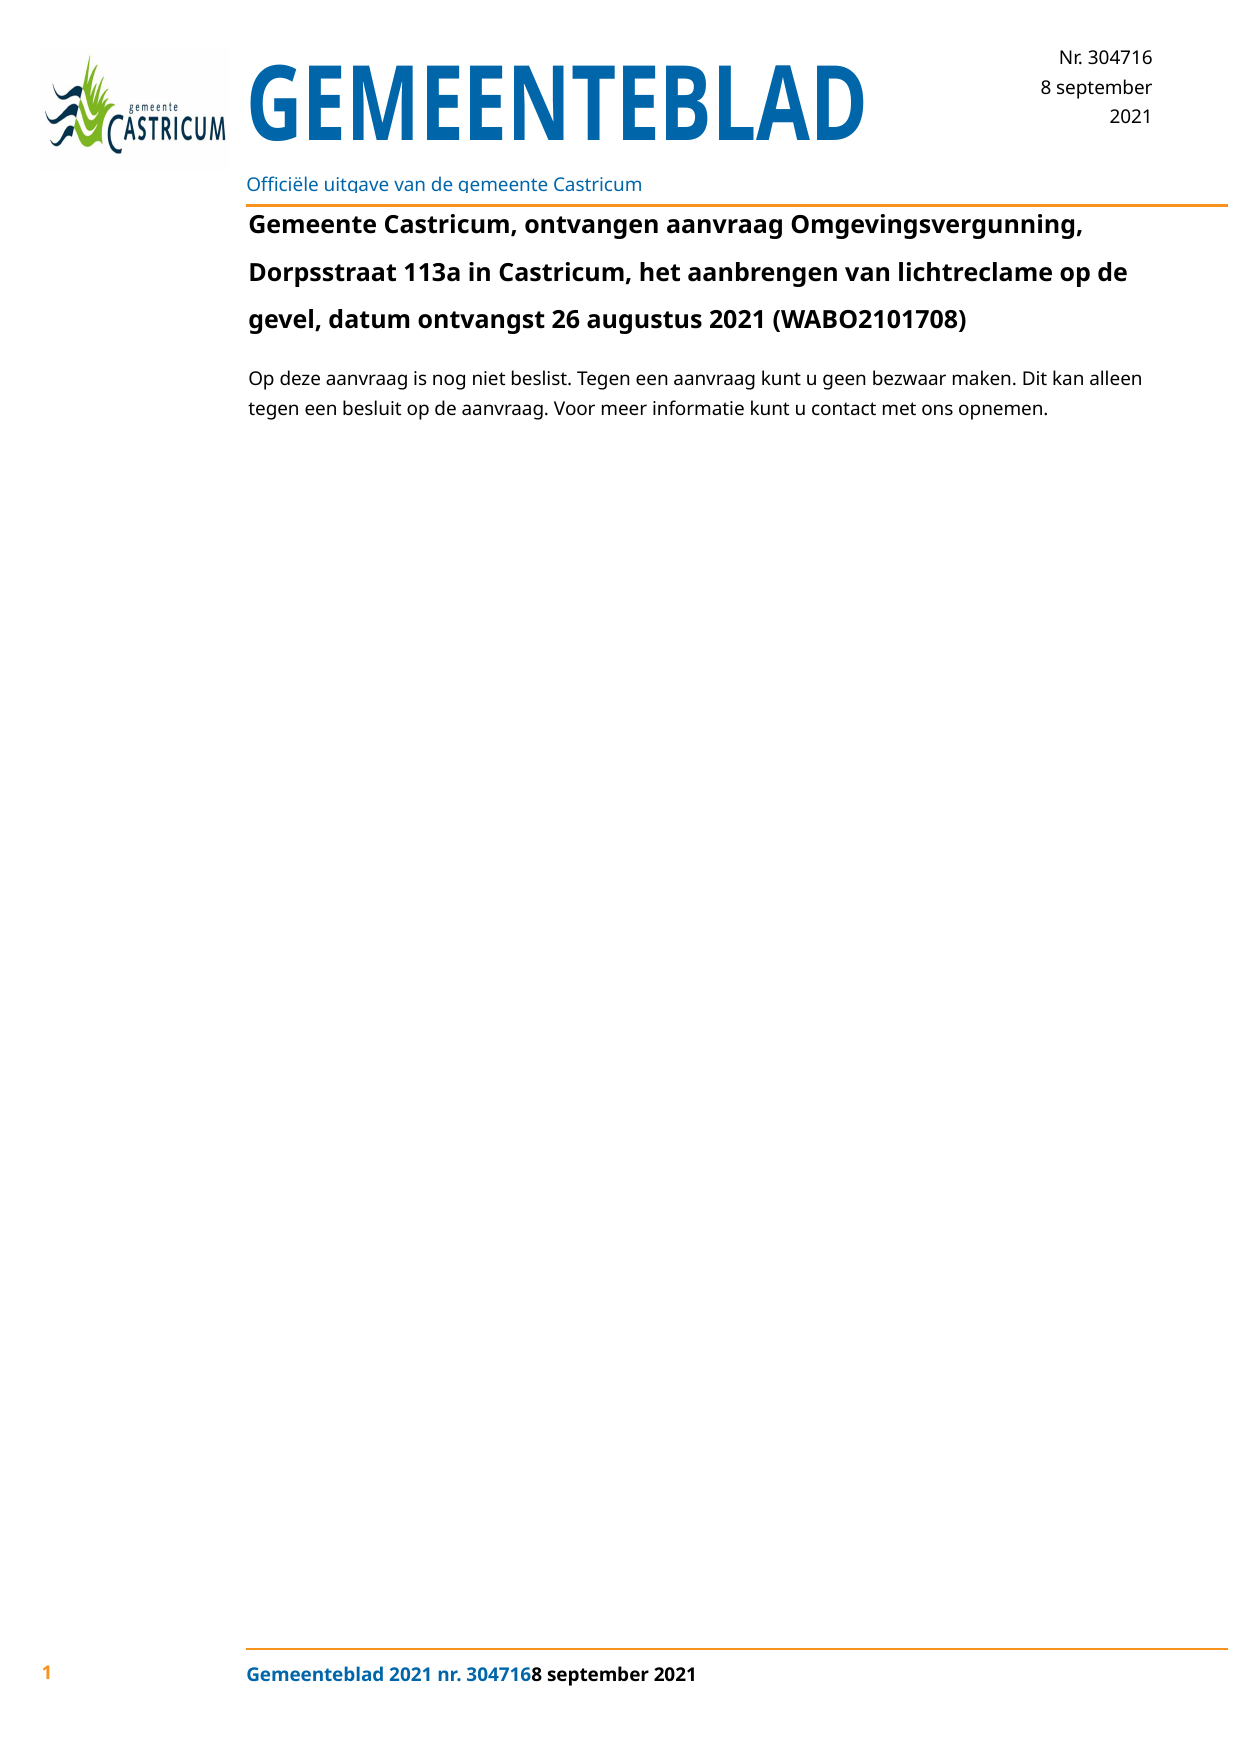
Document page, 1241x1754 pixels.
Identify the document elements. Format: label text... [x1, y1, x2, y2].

text Op deze aanvraag is nog niet beslist. Tegen een aanvraag kunt u geen bezwaar maken. Dit kan alleen tegen een besluit op de aanvraag. Voor meer informatie kunt u contact met ons opnemen. [248, 366, 1152, 421]
picture [41, 47, 231, 172]
text Gemeente Castricum, ontvangen aanvraag Omgevingsvergunning, Dorpsstraat 113a in Castricum, het aanbrengen van lichtreclame op de gevel, datum ontvangst 26 augustus 2021 (WABO2101708) [248, 207, 1152, 336]
